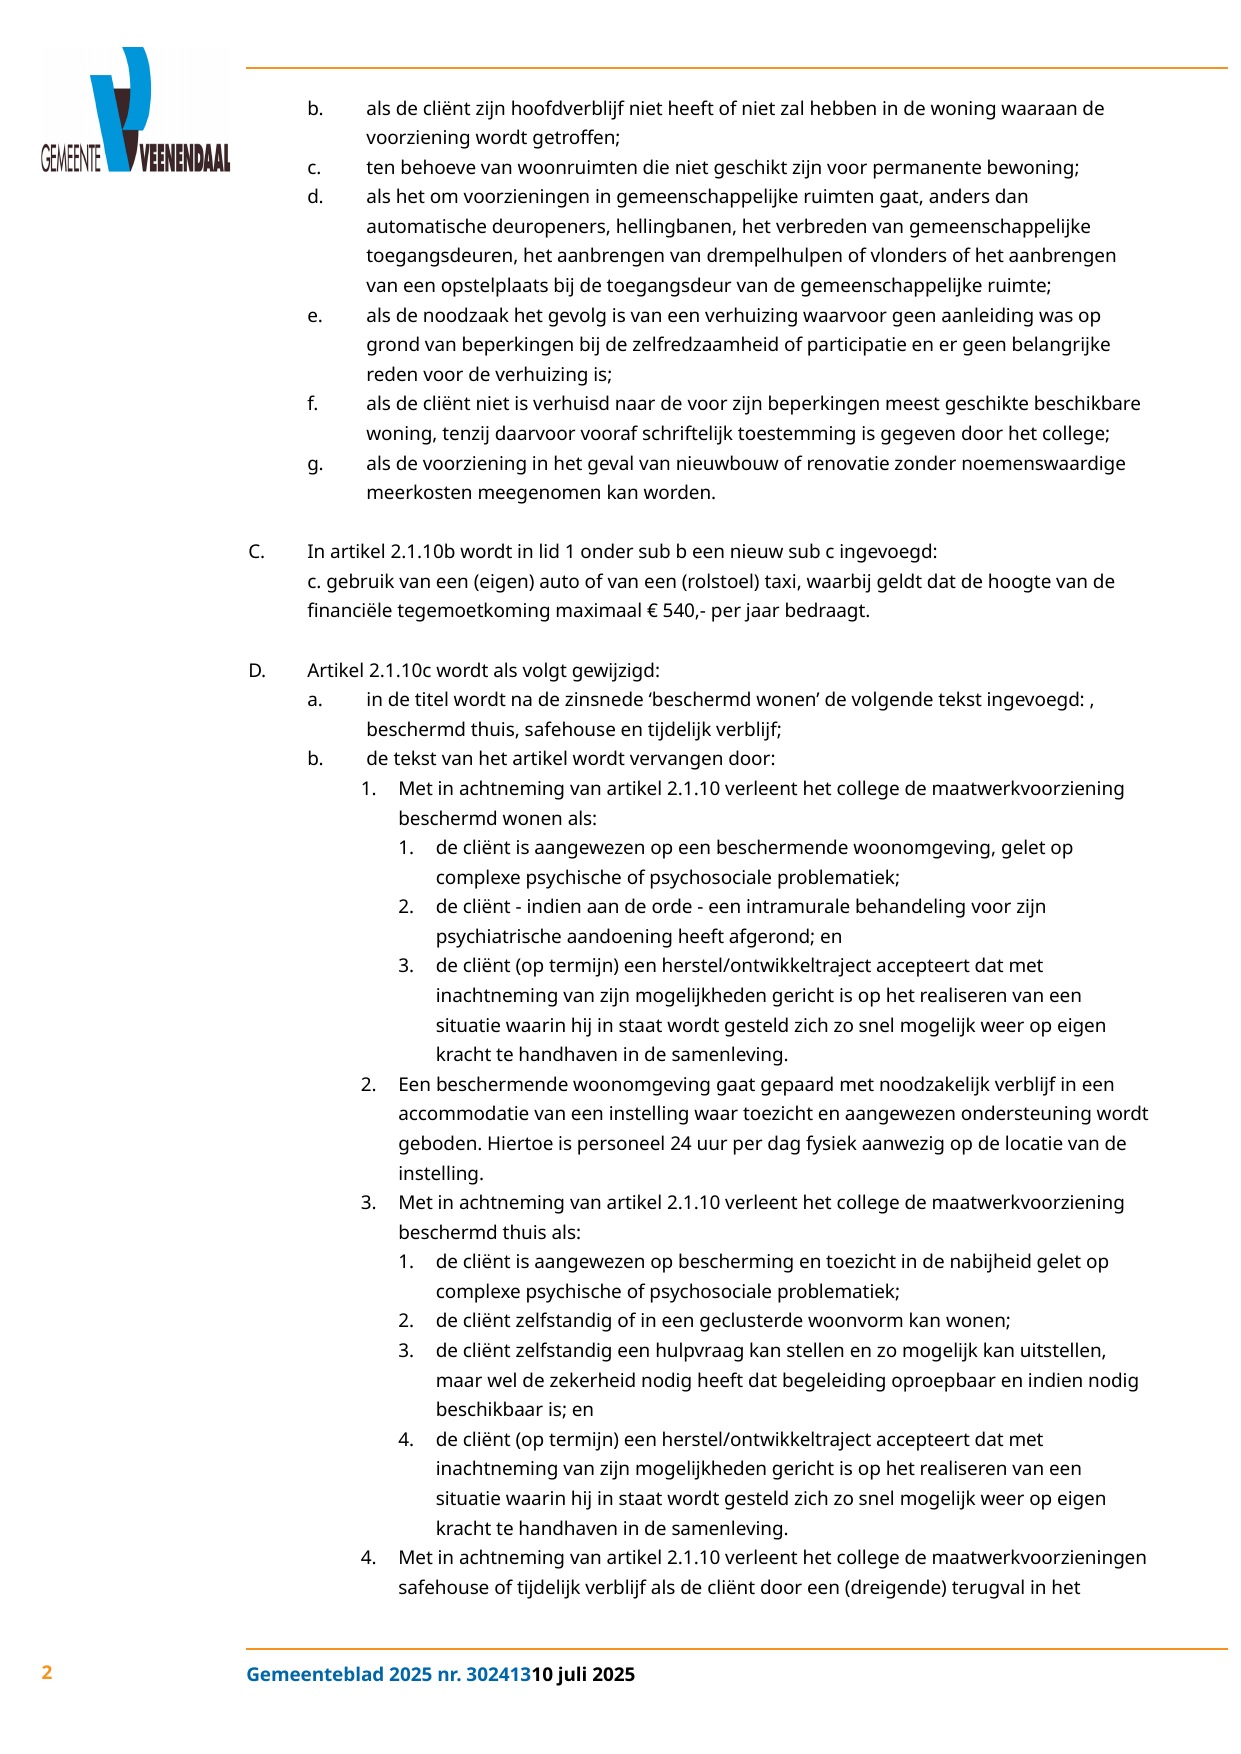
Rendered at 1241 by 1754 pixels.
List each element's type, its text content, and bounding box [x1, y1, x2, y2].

list ten behoeve van woonruimten die niet geschikt zijn voor permanente bewoning; [307, 154, 1152, 180]
list Een beschermende woonomgeving gaat gepaard met noodzakelijk verblijf in een accommodatie van een instelling waar toezicht en aangewezen ondersteuning wordt geboden. Hiertoe is personeel 24 uur per dag fysiek aanwezig op de locatie van de instelling. [361, 1071, 1152, 1186]
list de cliënt zelfstandig een hulpvraag kan stellen en zo mogelijk kan uitstellen, maar wel de zekerheid nodig heeft dat begeleiding oproepbaar en indien nodig beschikbaar is; en [398, 1337, 1152, 1422]
list als de cliënt zijn hoofdverblijf niet heeft of niet zal hebben in de woning waaraan de voorziening wordt getroffen; [307, 95, 1152, 150]
list c. gebruik van een (eigen) auto of van een (rolstoel) taxi, waarbij geldt dat de hoogte van de financiële tegemoetkoming maximaal € 540,- per jaar bedraagt. [248, 568, 1152, 623]
list Artikel 2.1.10c wordt als volgt gewijzigd: [248, 657, 1152, 683]
list in de titel wordt na de zinsnede ‘beschermd wonen’ de volgende tekst ingevoegd: , beschermd thuis, safehouse en tijdelijk verblijf; [307, 686, 1152, 742]
list de cliënt (op termijn) een herstel/ontwikkeltraject accepteert dat met inachtneming van zijn mogelijkheden gericht is op het realiseren van een situatie waarin hij in staat wordt gesteld zich zo snel mogelijk weer op eigen kracht te handhaven in de samenleving. [398, 1426, 1152, 1541]
list Met in achtneming van artikel 2.1.10 verleent het college de maatwerkvoorzieningen safehouse of tijdelijk verblijf als de cliënt door een (dreigende) terugval in het [361, 1544, 1152, 1600]
picture [41, 47, 130, 172]
list de tekst van het artikel wordt vervangen door: [307, 746, 1152, 771]
list de cliënt is aangewezen op een beschermende woonomgeving, gelet op complexe psychische of psychosociale problematiek; [398, 834, 1152, 890]
picture [123, 47, 231, 172]
list als de voorziening in het geval van nieuwbouw of renovatie zonder noemenswaardige meerkosten meegenomen kan worden. [307, 450, 1152, 505]
list de cliënt zelfstandig of in een geclusterde woonvorm kan wonen; [398, 1308, 1152, 1333]
list als de noodzaak het gevolg is van een verhuizing waarvoor geen aanleiding was op grond van beperkingen bij de zelfredzaamheid of participatie en er geen belangrijke reden voor de verhuizing is; [307, 302, 1152, 387]
list Met in achtneming van artikel 2.1.10 verleent het college de maatwerkvoorziening beschermd wonen als: [361, 775, 1152, 831]
list de cliënt is aangewezen op bescherming en toezicht in de nabijheid gelet op complexe psychische of psychosociale problematiek; [398, 1248, 1152, 1304]
list als de cliënt niet is verhuisd naar de voor zijn beperkingen meest geschikte beschikbare woning, tenzij daarvoor vooraf schriftelijk toestemming is gegeven door het college; [307, 391, 1152, 446]
list In artikel 2.1.10b wordt in lid 1 onder sub b een nieuw sub c ingevoegd: [248, 538, 1152, 564]
list de cliënt (op termijn) een herstel/ontwikkeltraject accepteert dat met inachtneming van zijn mogelijkheden gericht is op het realiseren van een situatie waarin hij in staat wordt gesteld zich zo snel mogelijk weer op eigen kracht te handhaven in de samenleving. [398, 953, 1152, 1067]
list de cliënt - indien aan de orde - een intramurale behandeling voor zijn psychiatrische aandoening heeft afgerond; en [398, 893, 1152, 949]
list als het om voorzieningen in gemeenschappelijke ruimten gaat, anders dan automatische deuropeners, hellingbanen, het verbreden van gemeenschappelijke toegangsdeuren, het aanbrengen van drempelhulpen of vlonders of het aanbrengen van een opstelplaats bij de toegangsdeur van de gemeenschappelijke ruimte; [307, 183, 1152, 298]
list Met in achtneming van artikel 2.1.10 verleent het college de maatwerkvoorziening beschermd thuis als: [361, 1189, 1152, 1245]
